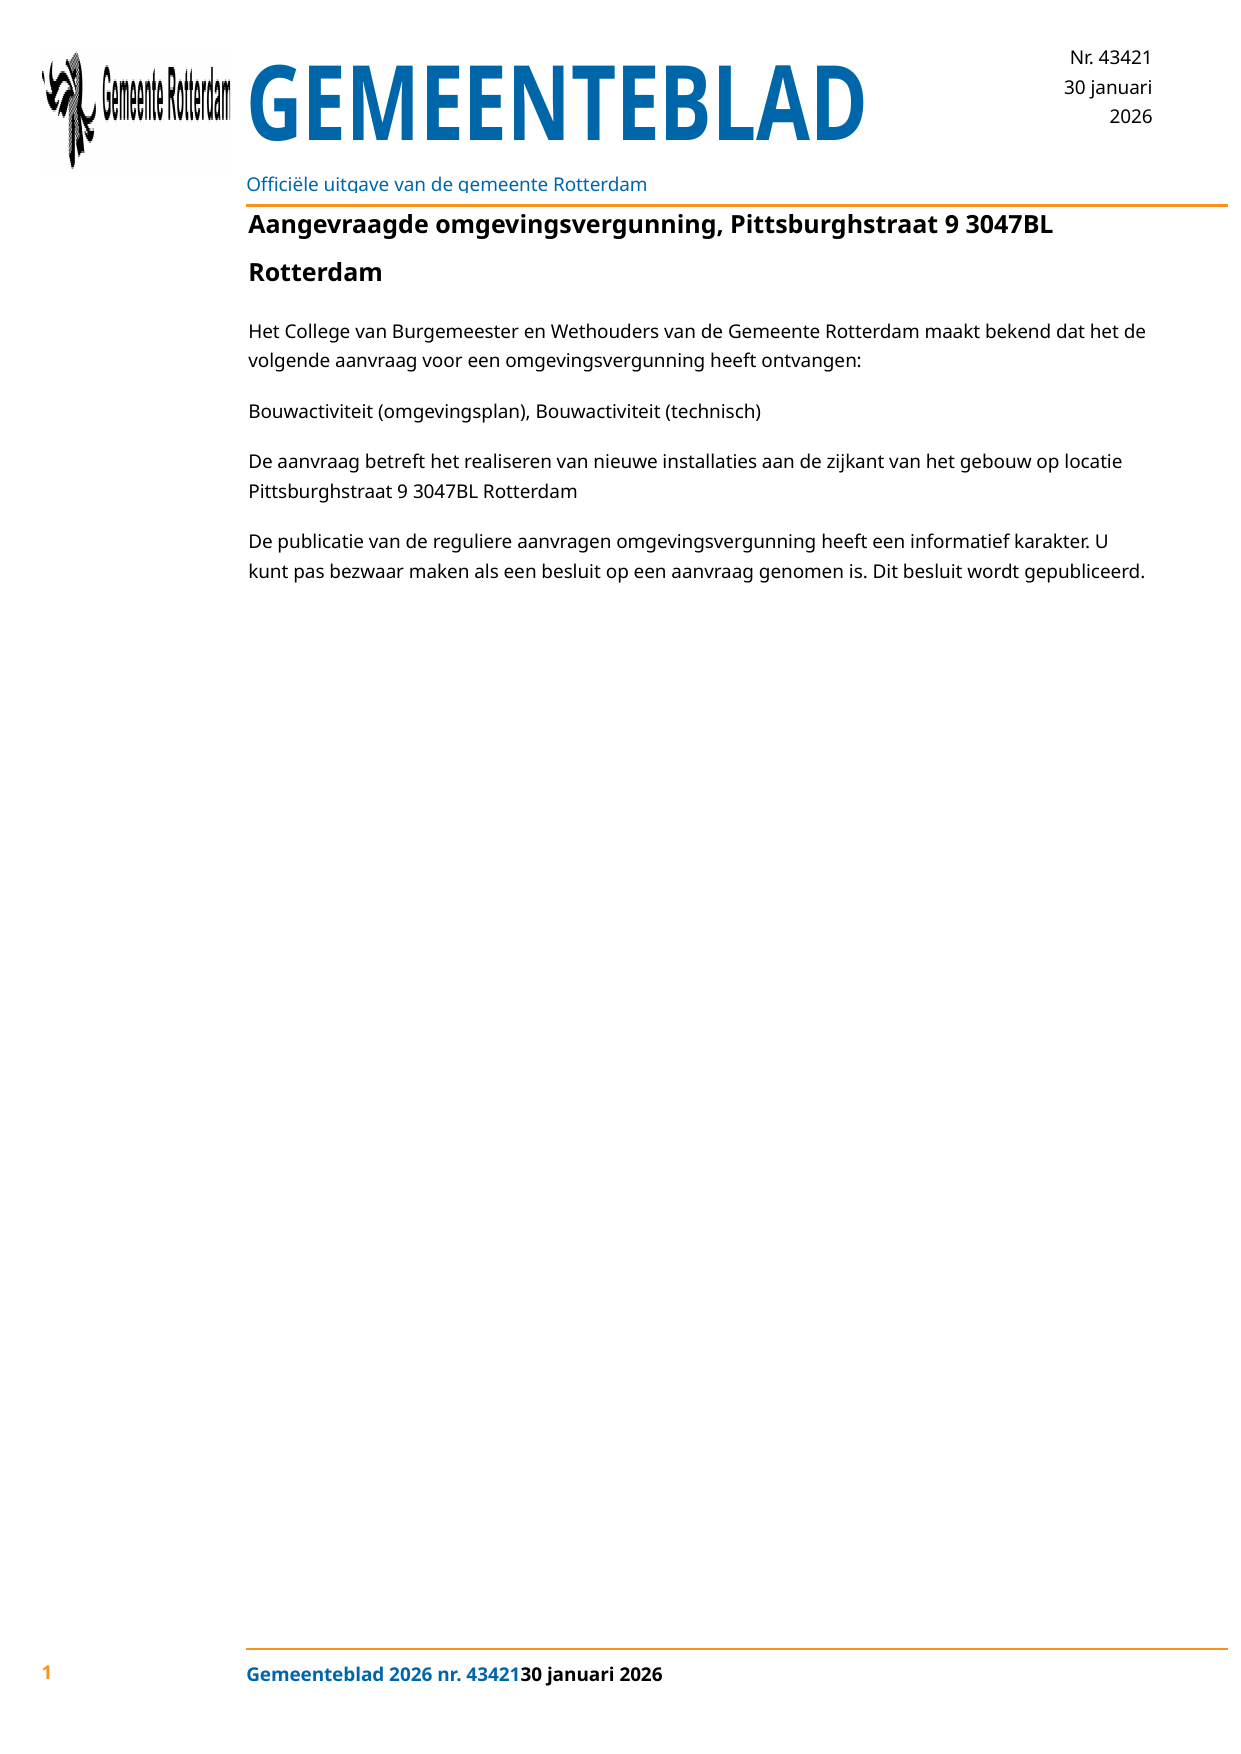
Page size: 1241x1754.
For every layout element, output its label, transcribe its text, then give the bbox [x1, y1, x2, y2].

text Bouwactiviteit (omgevingsplan), Bouwactiviteit (technisch) [248, 398, 1152, 424]
text Het College van Burgemeester en Wethouders van de Gemeente Rotterdam maakt bekend dat het de volgende aanvraag voor een omgevingsvergunning heeft ontvangen: [248, 318, 1152, 373]
text De aanvraag betreft het realiseren van nieuwe installaties aan de zijkant van het gebouw op locatie Pittsburghstraat 9 3047BL Rotterdam [248, 448, 1152, 504]
picture [41, 47, 231, 172]
text De publicatie van de reguliere aanvragen omgevingsvergunning heeft een informatief karakter. U kunt pas bezwaar maken als een besluit op een aanvraag genomen is. Dit besluit wordt gepubliceerd. [248, 528, 1152, 584]
text Aangevraagde omgevingsvergunning, Pittsburghstraat 9 3047BL Rotterdam [248, 207, 1152, 288]
